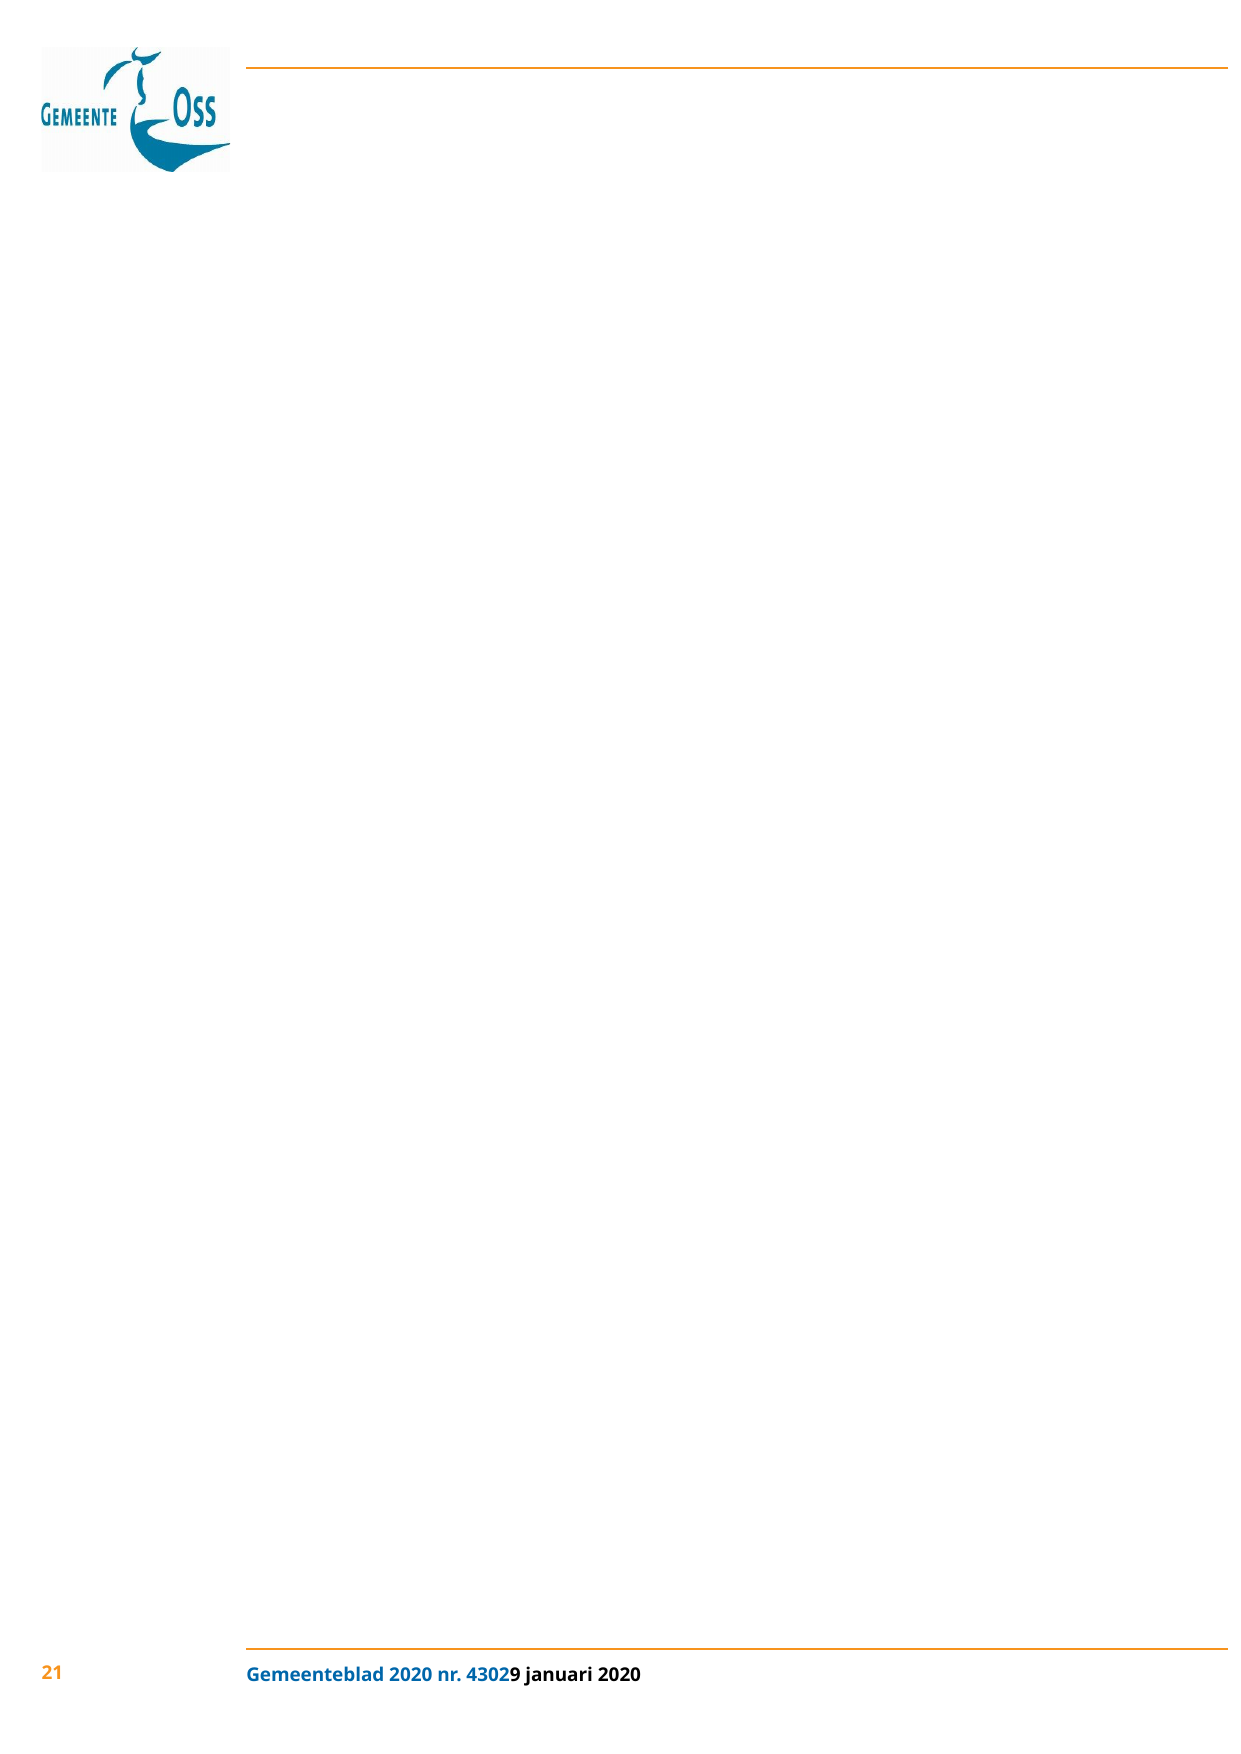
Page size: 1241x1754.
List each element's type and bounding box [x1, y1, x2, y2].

picture [41, 47, 231, 172]
